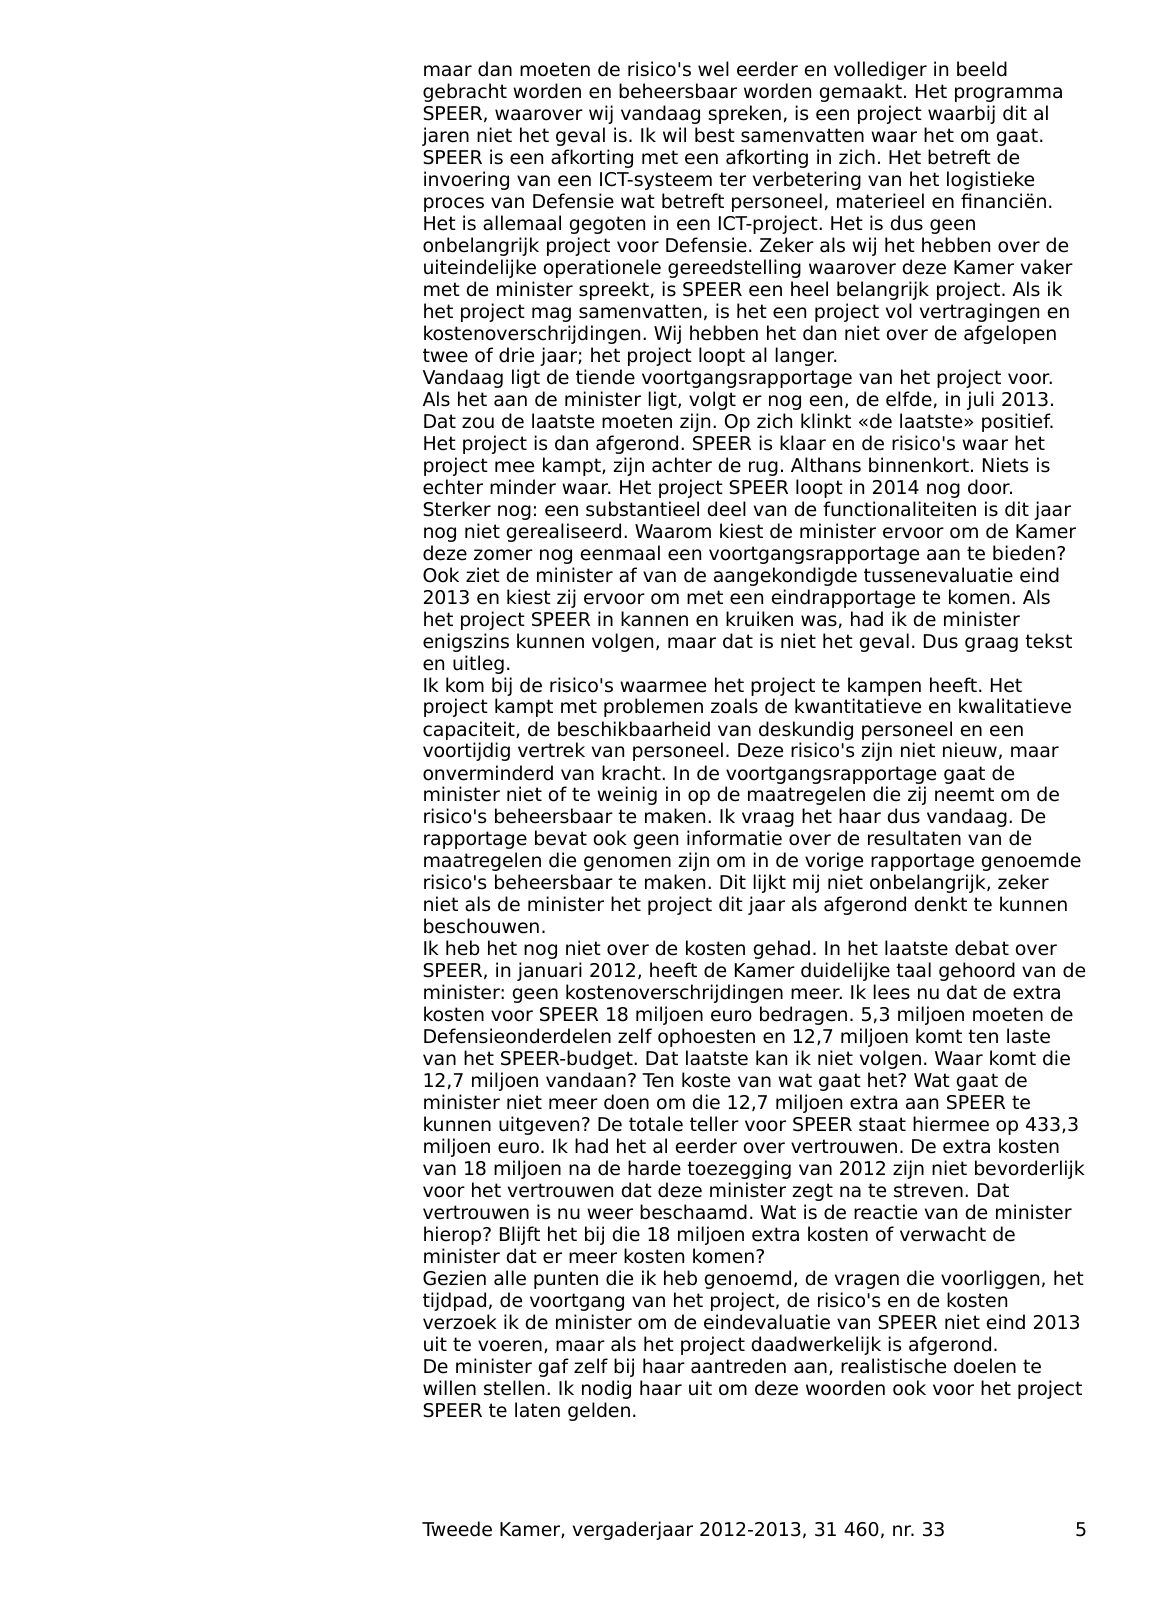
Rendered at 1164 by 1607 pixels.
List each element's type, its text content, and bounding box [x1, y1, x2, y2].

text Ik heb het nog niet over de kosten gehad. In het laatste debat over SPEER, in januari 2012, heeft de Kamer duidelijke taal gehoord van de minister: geen kostenoverschrijdingen meer. Ik lees nu dat de extra kosten voor SPEER 18 miljoen euro bedragen. 5,3 miljoen moeten de Defensieonderdelen zelf ophoesten en 12,7 miljoen komt ten laste van het SPEER-budget. Dat laatste kan ik niet volgen. Waar komt die 12,7 miljoen vandaan? Ten koste van wat gaat het? Wat gaat de minister niet meer doen om die 12,7 miljoen extra aan SPEER te kunnen uitgeven? De totale teller voor SPEER staat hiermee op 433,3 miljoen euro. Ik had het al eerder over vertrouwen. De extra kosten van 18 miljoen na de harde toezegging van 2012 zijn niet bevorderlijk voor het vertrouwen dat deze minister zegt na te streven. Dat vertrouwen is nu weer beschaamd. Wat is de reactie van de minister hierop? Blijft het bij die 18 miljoen extra kosten of verwacht de minister dat er meer kosten komen? [422, 938, 1087, 1268]
text Gezien alle punten die ik heb genoemd, de vragen die voorliggen, het tijdpad, de voortgang van het project, de risico's en de kosten verzoek ik de minister om de eindevaluatie van SPEER niet eind 2013 uit te voeren, maar als het project daadwerkelijk is afgerond. [422, 1268, 1087, 1356]
text De minister gaf zelf bij haar aantreden aan, realistische doelen te willen stellen. Ik nodig haar uit om deze woorden ook voor het project SPEER te laten gelden. [422, 1356, 1087, 1422]
text Vandaag ligt de tiende voortgangsrapportage van het project voor. Als het aan de minister ligt, volgt er nog een, de elfde, in juli 2013. Dat zou de laatste moeten zijn. Op zich klinkt «de laatste» positief. Het project is dan afgerond. SPEER is klaar en de risico's waar het project mee kampt, zijn achter de rug. Althans binnenkort. Niets is echter minder waar. Het project SPEER loopt in 2014 nog door. Sterker nog: een substantieel deel van de functionaliteiten is dit jaar nog niet gerealiseerd. Waarom kiest de minister ervoor om de Kamer deze zomer nog eenmaal een voortgangsrapportage aan te bieden? Ook ziet de minister af van de aangekondigde tussenevaluatie eind 2013 en kiest zij ervoor om met een eindrapportage te komen. Als het project SPEER in kannen en kruiken was, had ik de minister enigszins kunnen volgen, maar dat is niet het geval. Dus graag tekst en uitleg. [422, 367, 1087, 674]
text maar dan moeten de risico's wel eerder en vollediger in beeld gebracht worden en beheersbaar worden gemaakt. Het programma SPEER, waarover wij vandaag spreken, is een project waarbij dit al jaren niet het geval is. Ik wil best samenvatten waar het om gaat. SPEER is een afkorting met een afkorting in zich. Het betreft de invoering van een ICT-systeem ter verbetering van het logistieke proces van Defensie wat betreft personeel, materieel en financiën. Het is allemaal gegoten in een ICT-project. Het is dus geen onbelangrijk project voor Defensie. Zeker als wij het hebben over de uiteindelijke operationele gereedstelling waarover deze Kamer vaker met de minister spreekt, is SPEER een heel belangrijk project. Als ik het project mag samenvatten, is het een project vol vertragingen en kostenoverschrijdingen. Wij hebben het dan niet over de afgelopen twee of drie jaar; het project loopt al langer. [422, 59, 1087, 367]
text Ik kom bij de risico's waarmee het project te kampen heeft. Het project kampt met problemen zoals de kwantitatieve en kwalitatieve capaciteit, de beschikbaarheid van deskundig personeel en een voortijdig vertrek van personeel. Deze risico's zijn niet nieuw, maar onverminderd van kracht. In de voortgangsrapportage gaat de minister niet of te weinig in op de maatregelen die zij neemt om de risico's beheersbaar te maken. Ik vraag het haar dus vandaag. De rapportage bevat ook geen informatie over de resultaten van de maatregelen die genomen zijn om in de vorige rapportage genoemde risico's beheersbaar te maken. Dit lijkt mij niet onbelangrijk, zeker niet als de minister het project dit jaar als afgerond denkt te kunnen beschouwen. [422, 674, 1087, 938]
